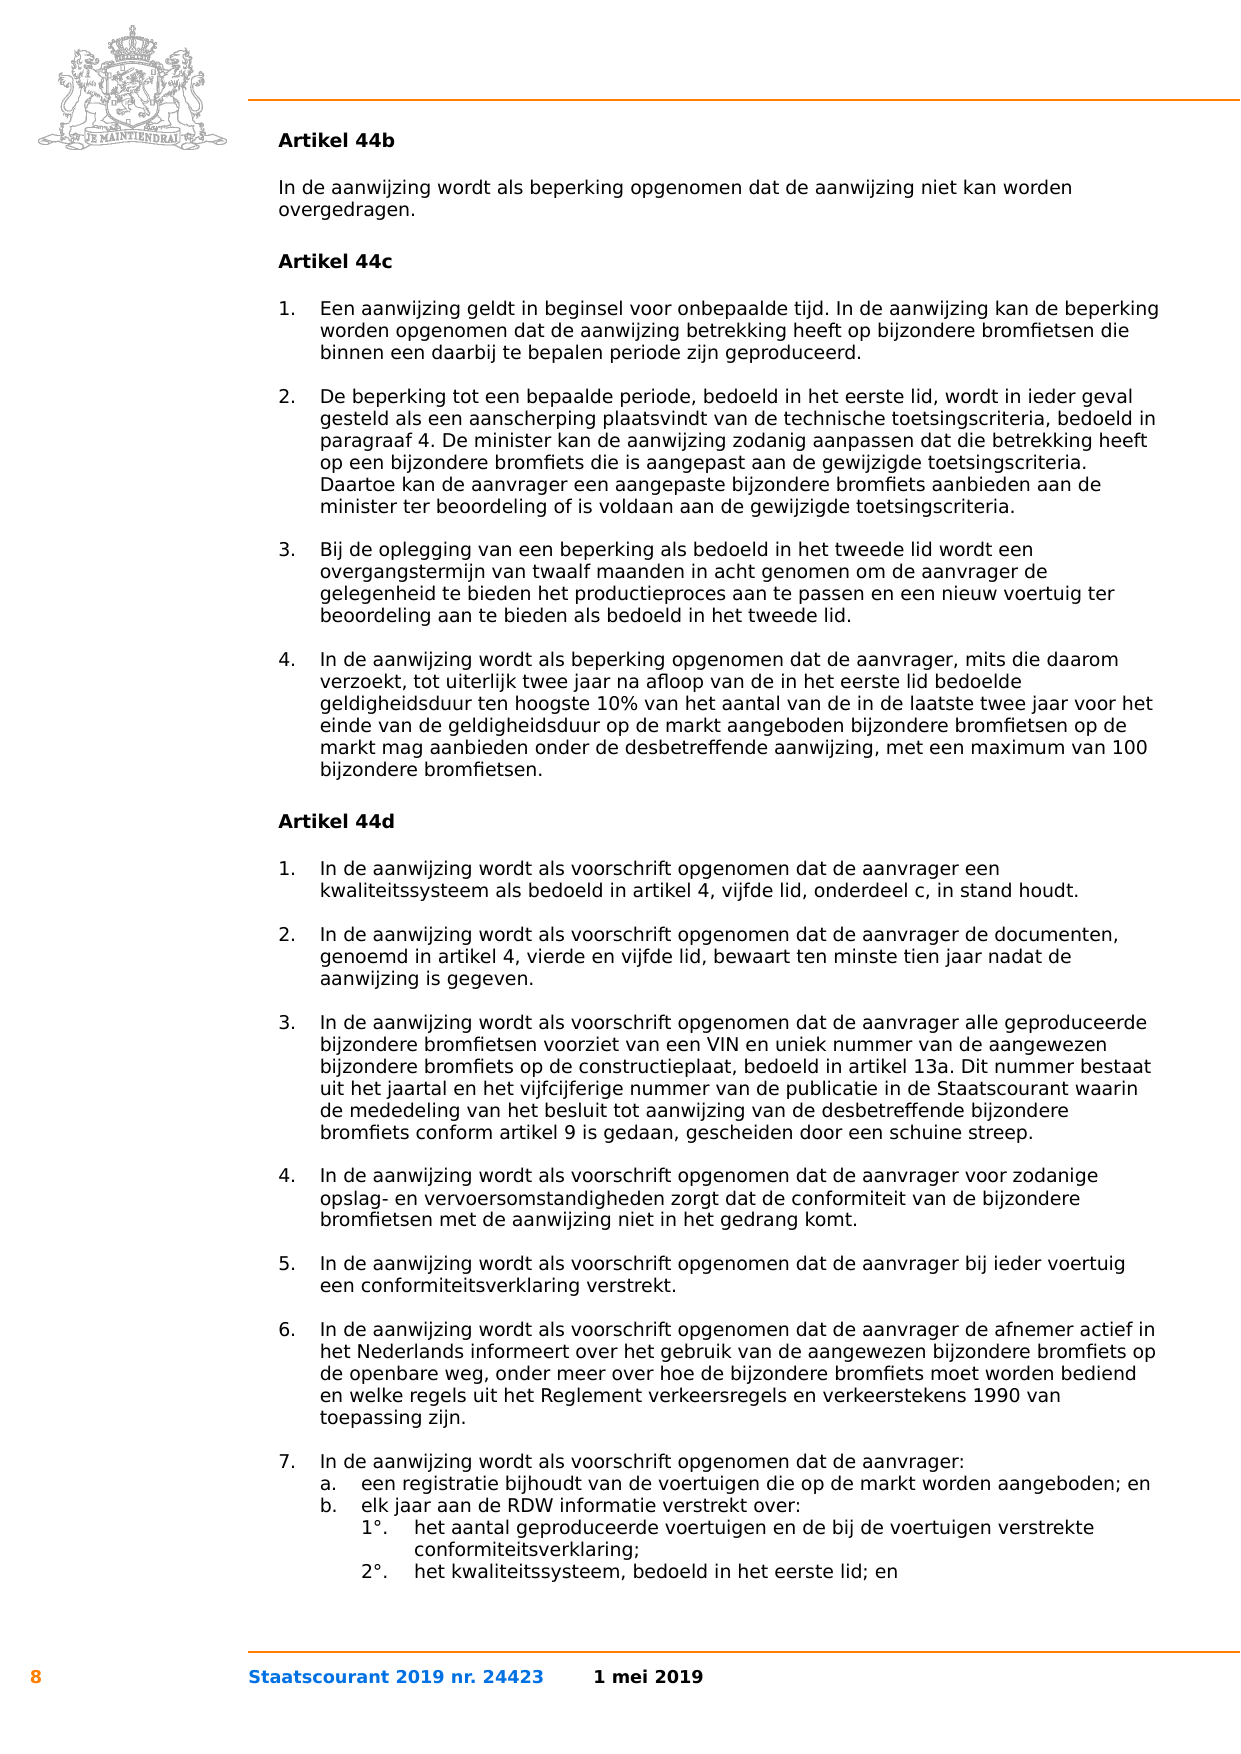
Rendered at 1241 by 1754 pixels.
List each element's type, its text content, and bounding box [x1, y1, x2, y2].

text 4. In de aanwijzing wordt als beperking opgenomen dat de aanvrager, mits die daarom verzoekt, tot uiterlijk twee jaar na afloop van de in het eerste lid bedoelde geldigheidsduur ten hoogste 10% van het aantal van de in de laatste twee jaar voor het einde van de geldigheidsduur op de markt aangeboden bijzondere bromfietsen op de markt mag aanbieden onder de desbetreffende aanwijzing, met een maximum van 100 bijzondere bromfietsen. [278, 649, 1163, 781]
text 1. In de aanwijzing wordt als voorschrift opgenomen dat de aanvrager een kwaliteitssysteem als bedoeld in artikel 4, vijfde lid, onderdeel c, in stand houdt. [278, 858, 1163, 902]
text 5. In de aanwijzing wordt als voorschrift opgenomen dat de aanvrager bij ieder voertuig een conformiteitsverklaring verstrekt. [278, 1253, 1163, 1297]
text 1°. het aantal geproduceerde voertuigen en de bij de voertuigen verstrekte conformiteitsverklaring; [361, 1517, 1163, 1561]
text 6. In de aanwijzing wordt als voorschrift opgenomen dat de aanvrager de afnemer actief in het Nederlands informeert over het gebruik van de aangewezen bijzondere bromfiets op de openbare weg, onder meer over hoe de bijzondere bromfiets moet worden bediend en welke regels uit het Reglement verkeersregels en verkeerstekens 1990 van toepassing zijn. [278, 1319, 1163, 1429]
text 2. De beperking tot een bepaalde periode, bedoeld in het eerste lid, wordt in ieder geval gesteld als een aanscherping plaatsvindt van de technische toetsingscriteria, bedoeld in paragraaf 4. De minister kan de aanwijzing zodanig aanpassen dat die betrekking heeft op een bijzondere bromfiets die is aangepast aan de gewijzigde toetsingscriteria. Daartoe kan de aanvrager een aangepaste bijzondere bromfiets aanbieden aan de minister ter beoordeling of is voldaan aan de gewijzigde toetsingscriteria. [278, 386, 1163, 517]
text 3. In de aanwijzing wordt als voorschrift opgenomen dat de aanvrager alle geproduceerde bijzondere bromfietsen voorziet van een VIN en uniek nummer van de aangewezen bijzondere bromfiets op de constructieplaat, bedoeld in artikel 13a. Dit nummer bestaat uit het jaartal en het vijfcijferige nummer van de publicatie in de Staatscourant waarin de mededeling van het besluit tot aanwijzing van de desbetreffende bijzondere bromfiets conform artikel 9 is gedaan, gescheiden door een schuine streep. [278, 1012, 1163, 1143]
text In de aanwijzing wordt als beperking opgenomen dat de aanwijzing niet kan worden overgedragen. [278, 177, 1163, 221]
text 4. In de aanwijzing wordt als voorschrift opgenomen dat de aanvrager voor zodanige opslag- en vervoersomstandigheden zorgt dat de conformiteit van de bijzondere bromfietsen met de aanwijzing niet in het gedrang komt. [278, 1165, 1163, 1231]
subtitle Artikel 44b [278, 130, 1163, 152]
text 7. In de aanwijzing wordt als voorschrift opgenomen dat de aanvrager: [278, 1451, 1163, 1473]
text 2°. het kwaliteitssysteem, bedoeld in het eerste lid; en [361, 1561, 1163, 1583]
text a. een registratie bijhoudt van de voertuigen die op de markt worden aangeboden; en [319, 1473, 1163, 1495]
subtitle Artikel 44c [278, 251, 1163, 273]
text 3. Bij de oplegging van een beperking als bedoeld in het tweede lid wordt een overgangstermijn van twaalf maanden in acht genomen om de aanvrager de gelegenheid te bieden het productieproces aan te passen en een nieuw voertuig ter beoordeling aan te bieden als bedoeld in het tweede lid. [278, 539, 1163, 627]
text b. elk jaar aan de RDW informatie verstrekt over: [319, 1495, 1163, 1517]
subtitle Artikel 44d [278, 811, 1163, 833]
text 1. Een aanwijzing geldt in beginsel voor onbepaalde tijd. In de aanwijzing kan de beperking worden opgenomen dat de aanwijzing betrekking heeft op bijzondere bromfietsen die binnen een daarbij te bepalen periode zijn geproduceerd. [278, 298, 1163, 364]
picture [38, 25, 227, 150]
text 2. In de aanwijzing wordt als voorschrift opgenomen dat de aanvrager de documenten, genoemd in artikel 4, vierde en vijfde lid, bewaart ten minste tien jaar nadat de aanwijzing is gegeven. [278, 924, 1163, 990]
